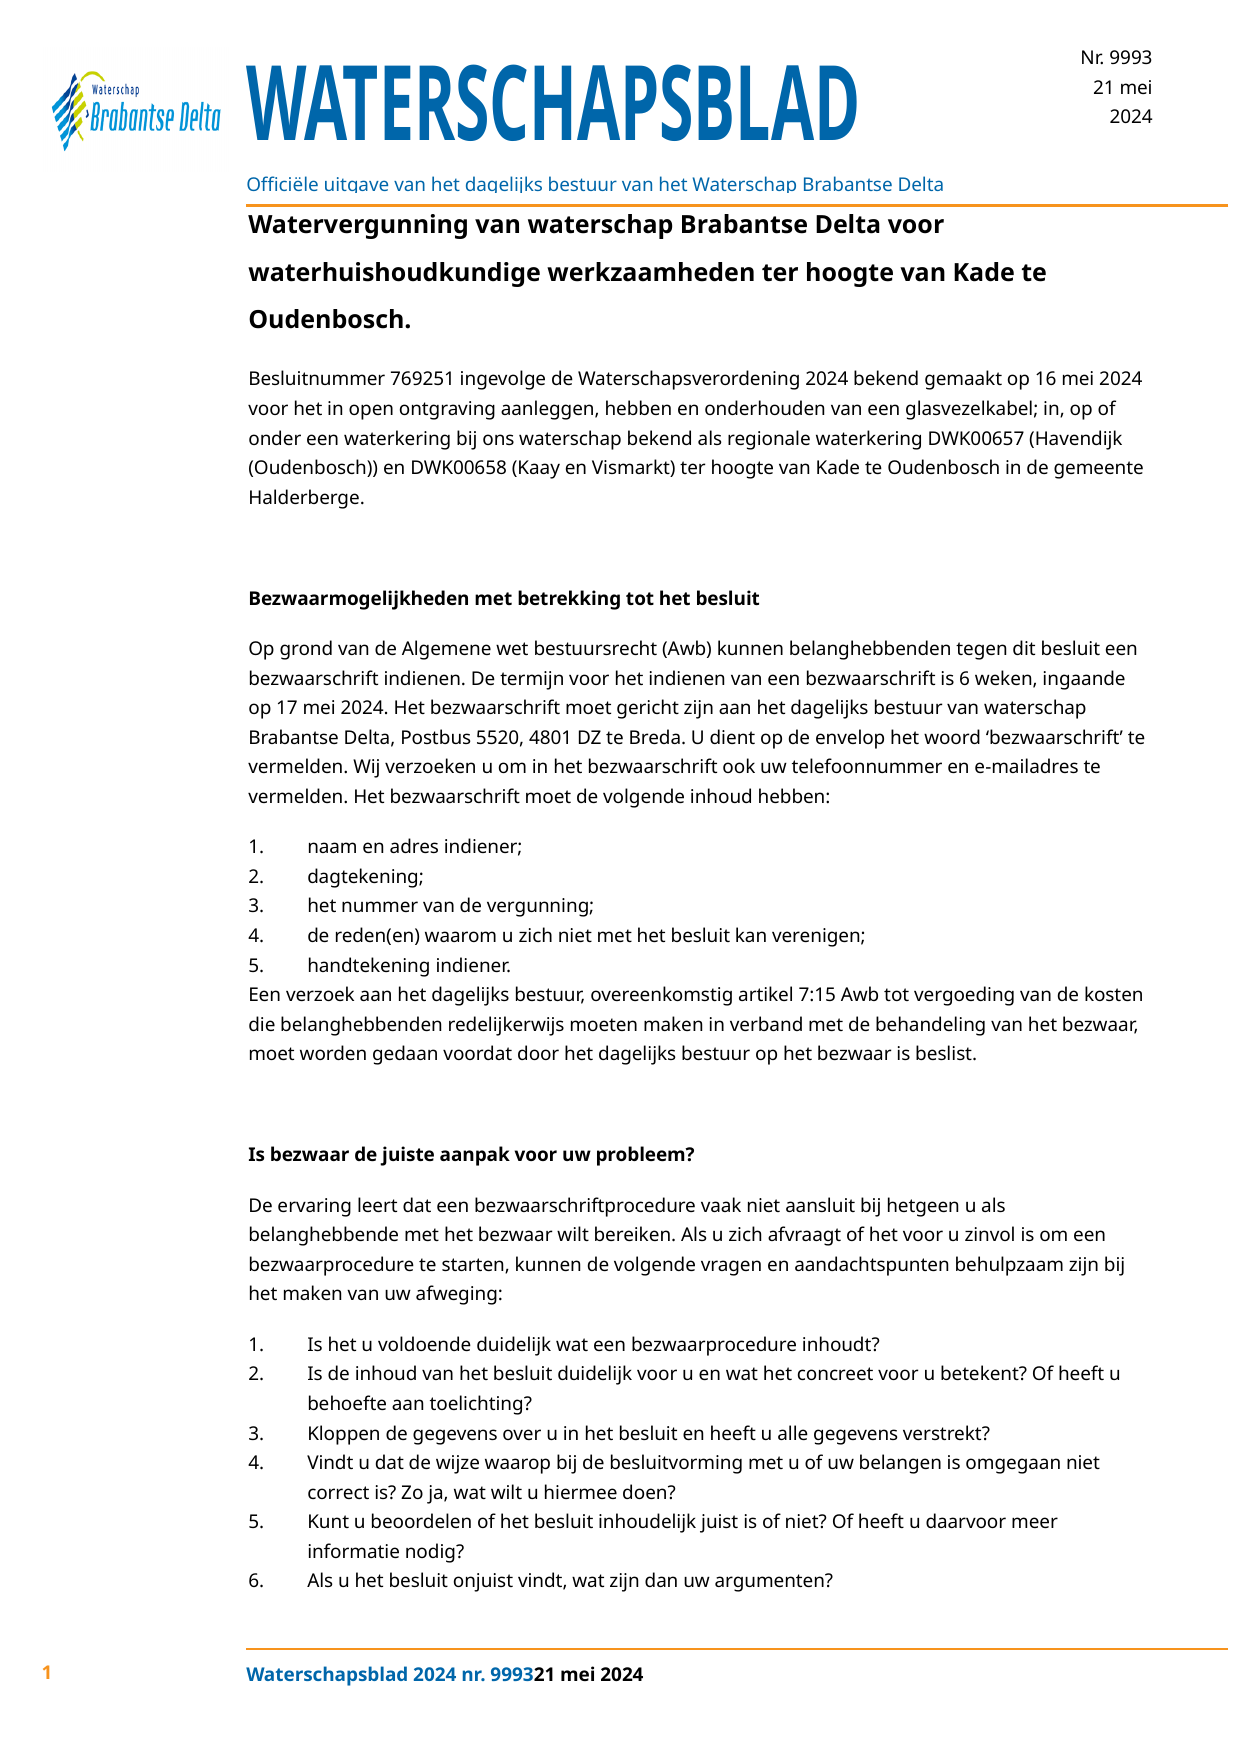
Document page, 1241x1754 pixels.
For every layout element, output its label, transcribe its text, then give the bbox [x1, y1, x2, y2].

text Watervergunning van waterschap Brabantse Delta voor waterhuishoudkundige werkzaamheden ter hoogte van Kade te Oudenbosch. [248, 207, 1152, 336]
list Is het u voldoende duidelijk wat een bezwaarprocedure inhoudt? [248, 1331, 1152, 1357]
list Kloppen de gegevens over u in het besluit en heeft u alle gegevens verstrekt? [248, 1420, 1152, 1445]
text Is bezwaar de juiste aanpak voor uw probleem? [248, 1141, 1152, 1167]
list de reden(en) waarom u zich niet met het besluit kan verenigen; [248, 922, 1152, 948]
text Een verzoek aan het dagelijks bestuur, overeenkomstig artikel 7:15 Awb tot vergoeding van de kosten die belanghebbenden redelijkerwijs moeten maken in verband met de behandeling van het bezwaar, moet worden gedaan voordat door het dagelijks bestuur op het bezwaar is beslist. [248, 981, 1152, 1066]
text Besluitnummer 769251 ingevolge de Waterschapsverordening 2024 bekend gemaakt op 16 mei 2024 voor het in open ontgraving aanleggen, hebben en onderhouden van een glasvezelkabel; in, op of onder een waterkering bij ons waterschap bekend als regionale waterkering DWK00657 (Havendijk (Oudenbosch)) en DWK00658 (Kaay en Vismarkt) ter hoogte van Kade te Oudenbosch in de gemeente Halderberge. [248, 366, 1152, 509]
list Als u het besluit onjuist vindt, wat zijn dan uw argumenten? [248, 1568, 1152, 1593]
text Op grond van de Algemene wet bestuursrecht (Awb) kunnen belanghebbenden tegen dit besluit een bezwaarschrift indienen. De termijn voor het indienen van een bezwaarschrift is 6 weken, ingaande op 17 mei 2024. Het bezwaarschrift moet gericht zijn aan het dagelijks bestuur van waterschap Brabantse Delta, Postbus 5520, 4801 DZ te Breda. U dient op de envelop het woord ‘bezwaarschrift’ te vermelden. Wij verzoeken u om in het bezwaarschrift ook uw telefoonnummer en e‑mailadres te vermelden. Het bezwaarschrift moet de volgende inhoud hebben: [248, 635, 1152, 809]
list Is de inhoud van het besluit duidelijk voor u en wat het concreet voor u betekent? Of heeft u behoefte aan toelichting? [248, 1361, 1152, 1416]
text De ervaring leert dat een bezwaarschriftprocedure vaak niet aansluit bij hetgeen u als belanghebbende met het bezwaar wilt bereiken. Als u zich afvraagt of het voor u zinvol is om een bezwaarprocedure te starten, kunnen de volgende vragen en aandachtspunten behulpzaam zijn bij het maken van uw afweging: [248, 1192, 1152, 1306]
list Vindt u dat de wijze waarop bij de besluitvorming met u of uw belangen is omgegaan niet correct is? Zo ja, wat wilt u hiermee doen? [248, 1449, 1152, 1504]
picture [41, 47, 231, 172]
list Kunt u beoordelen of het besluit inhoudelijk juist is of niet? Of heeft u daarvoor meer informatie nodig? [248, 1508, 1152, 1564]
list dagtekening; [248, 863, 1152, 889]
list handtekening indiener. [248, 952, 1152, 977]
list het nummer van de vergunning; [248, 893, 1152, 918]
list naam en adres indiener; [248, 833, 1152, 859]
text Bezwaarmogelijkheden met betrekking tot het besluit [248, 585, 1152, 610]
